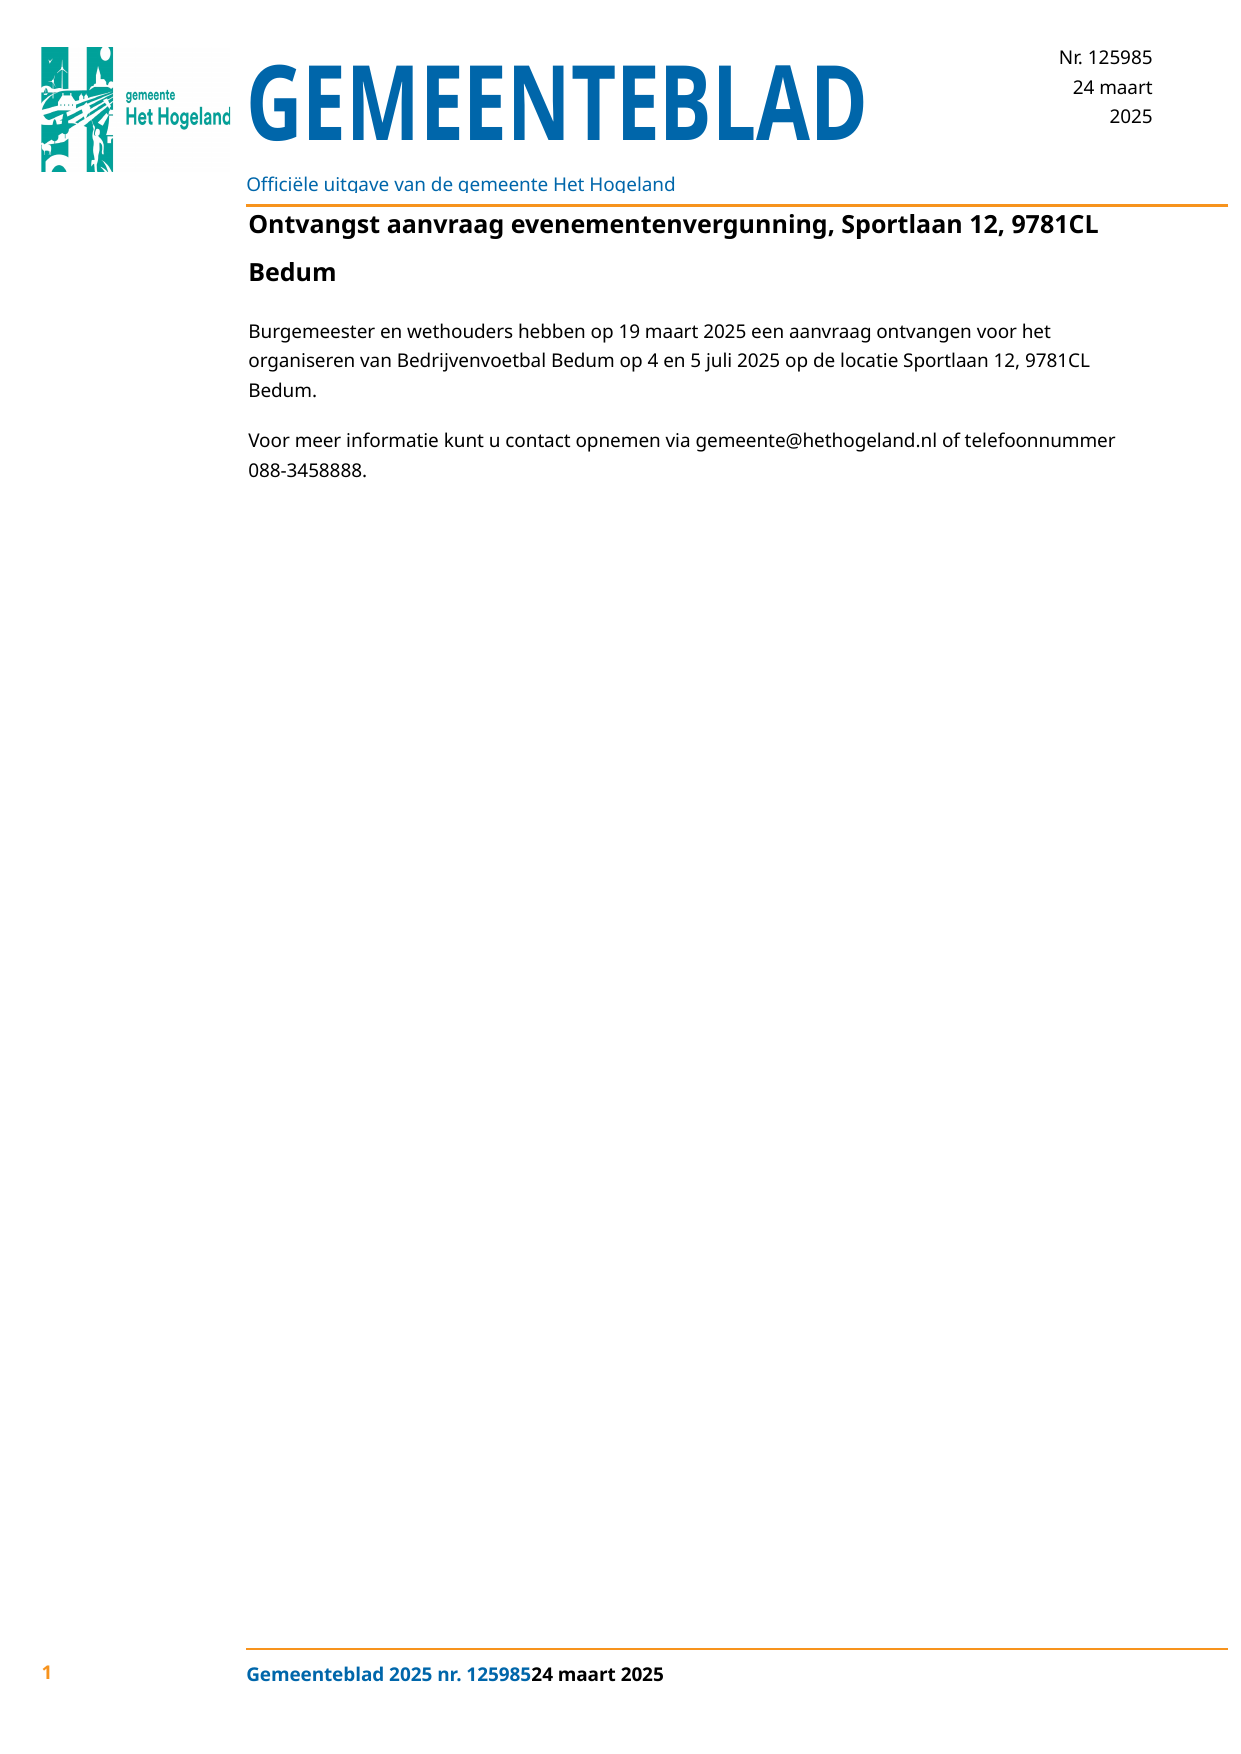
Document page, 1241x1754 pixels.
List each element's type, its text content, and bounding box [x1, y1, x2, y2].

text Ontvangst aanvraag evenementenvergunning, Sportlaan 12, 9781CL Bedum [248, 207, 1152, 288]
picture [41, 47, 231, 172]
text Voor meer informatie kunt u contact opnemen via gemeente@hethogeland.nl of telefoonnummer 088-3458888. [248, 427, 1152, 483]
text Burgemeester en wethouders hebben op 19 maart 2025 een aanvraag ontvangen voor het organiseren van Bedrijvenvoetbal Bedum op 4 en 5 juli 2025 op de locatie Sportlaan 12, 9781CL Bedum. [248, 318, 1152, 403]
